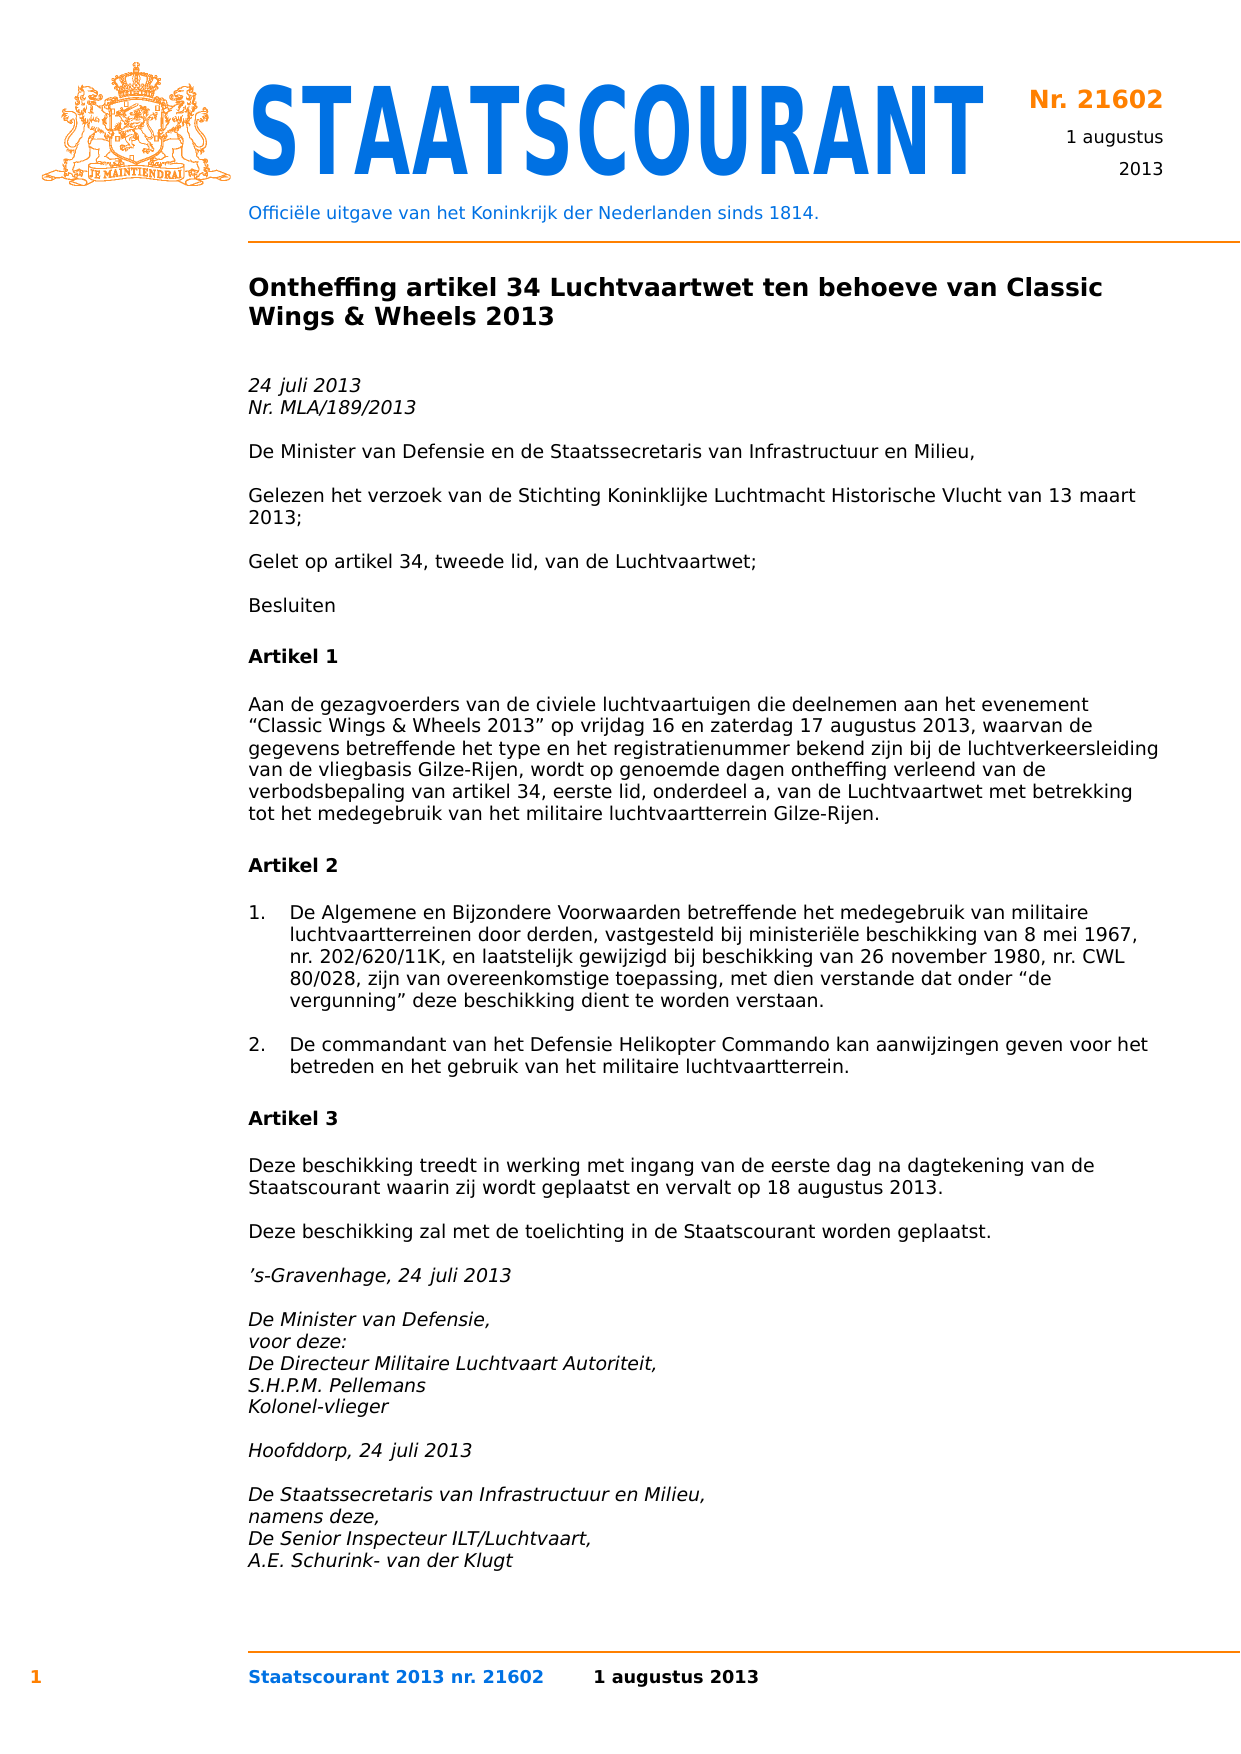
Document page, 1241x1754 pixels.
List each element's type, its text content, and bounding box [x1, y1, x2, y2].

text Hoofddorp, 24 juli 2013 [248, 1440, 1163, 1462]
table_header STAATSCOURANT [248, 62, 998, 203]
text Besluiten [248, 594, 1163, 616]
text Gelezen het verzoek van de Stichting Koninklijke Luchtmacht Historische Vlucht van 13 maart 2013; [248, 485, 1163, 529]
text 2. De commandant van het Defensie Helikopter Commando kan aanwijzingen geven voor het betreden en het gebruik van het militaire luchtvaartterrein. [248, 1034, 1163, 1078]
text De Minister van Defensie en de Staatssecretaris van Infrastructuur en Milieu, [248, 441, 1163, 463]
text De Minister van Defensie, voor deze: De Directeur Militaire Luchtvaart Autoriteit, S.H.P.M. Pellemans Kolonel-vlieger [248, 1308, 1163, 1418]
table_cell 2013 [998, 153, 1240, 203]
text Gelet op artikel 34, tweede lid, van de Luchtvaartwet; [248, 551, 1163, 573]
table_cell 1 augustus [998, 121, 1240, 153]
table_header Nr. 21602 [998, 62, 1240, 121]
text ’s-Gravenhage, 24 juli 2013 [248, 1265, 1163, 1287]
text Aan de gezagvoerders van de civiele luchtvaartuigen die deelnemen aan het evenement “Classic Wings & Wheels 2013” op vrijdag 16 en zaterdag 17 augustus 2013, waarvan de gegevens betreffende het type en het registratienummer bekend zijn bij de luchtverkeersleiding van de vliegbasis Gilze-Rijen, wordt op genoemde dagen ontheffing verleend van de verbodsbepaling van artikel 34, eerste lid, onderdeel a, van de Luchtvaartwet met betrekking tot het medegebruik van het militaire luchtvaartterrein Gilze-Rijen. [248, 693, 1163, 825]
subtitle Artikel 1 [248, 646, 1163, 668]
subtitle Artikel 3 [248, 1108, 1163, 1130]
text 1. De Algemene en Bijzondere Voorwaarden betreffende het medegebruik van militaire luchtvaartterreinen door derden, vastgesteld bij ministeriële beschikking van 8 mei 1967, nr. 202/620/11K, en laatstelijk gewijzigd bij beschikking van 26 november 1980, nr. CWL 80/028, zijn van overeenkomstige toepassing, met dien verstande dat onder “de vergunning” deze beschikking dient te worden verstaan. [248, 902, 1163, 1012]
text Deze beschikking treedt in werking met ingang van de eerste dag na dagtekening van de Staatscourant waarin zij wordt geplaatst en vervalt op 18 augustus 2013. [248, 1155, 1163, 1199]
table_cell Officiële uitgave van het Koninkrijk der Nederlanden sinds 1814. [248, 203, 1240, 241]
text Nr. MLA/189/2013 [248, 397, 1163, 419]
table_header [25, 62, 248, 241]
picture [41, 62, 231, 186]
subtitle Ontheffing artikel 34 Luchtvaartwet ten behoeve van Classic Wings & Wheels 2013 [248, 273, 1163, 331]
text 24 juli 2013 [248, 375, 1163, 397]
subtitle Artikel 2 [248, 855, 1163, 877]
text Deze beschikking zal met de toelichting in de Staatscourant worden geplaatst. [248, 1221, 1163, 1243]
text De Staatssecretaris van Infrastructuur en Milieu, namens deze, De Senior Inspecteur ILT/Luchtvaart, A.E. Schurink- van der Klugt [248, 1484, 1163, 1572]
